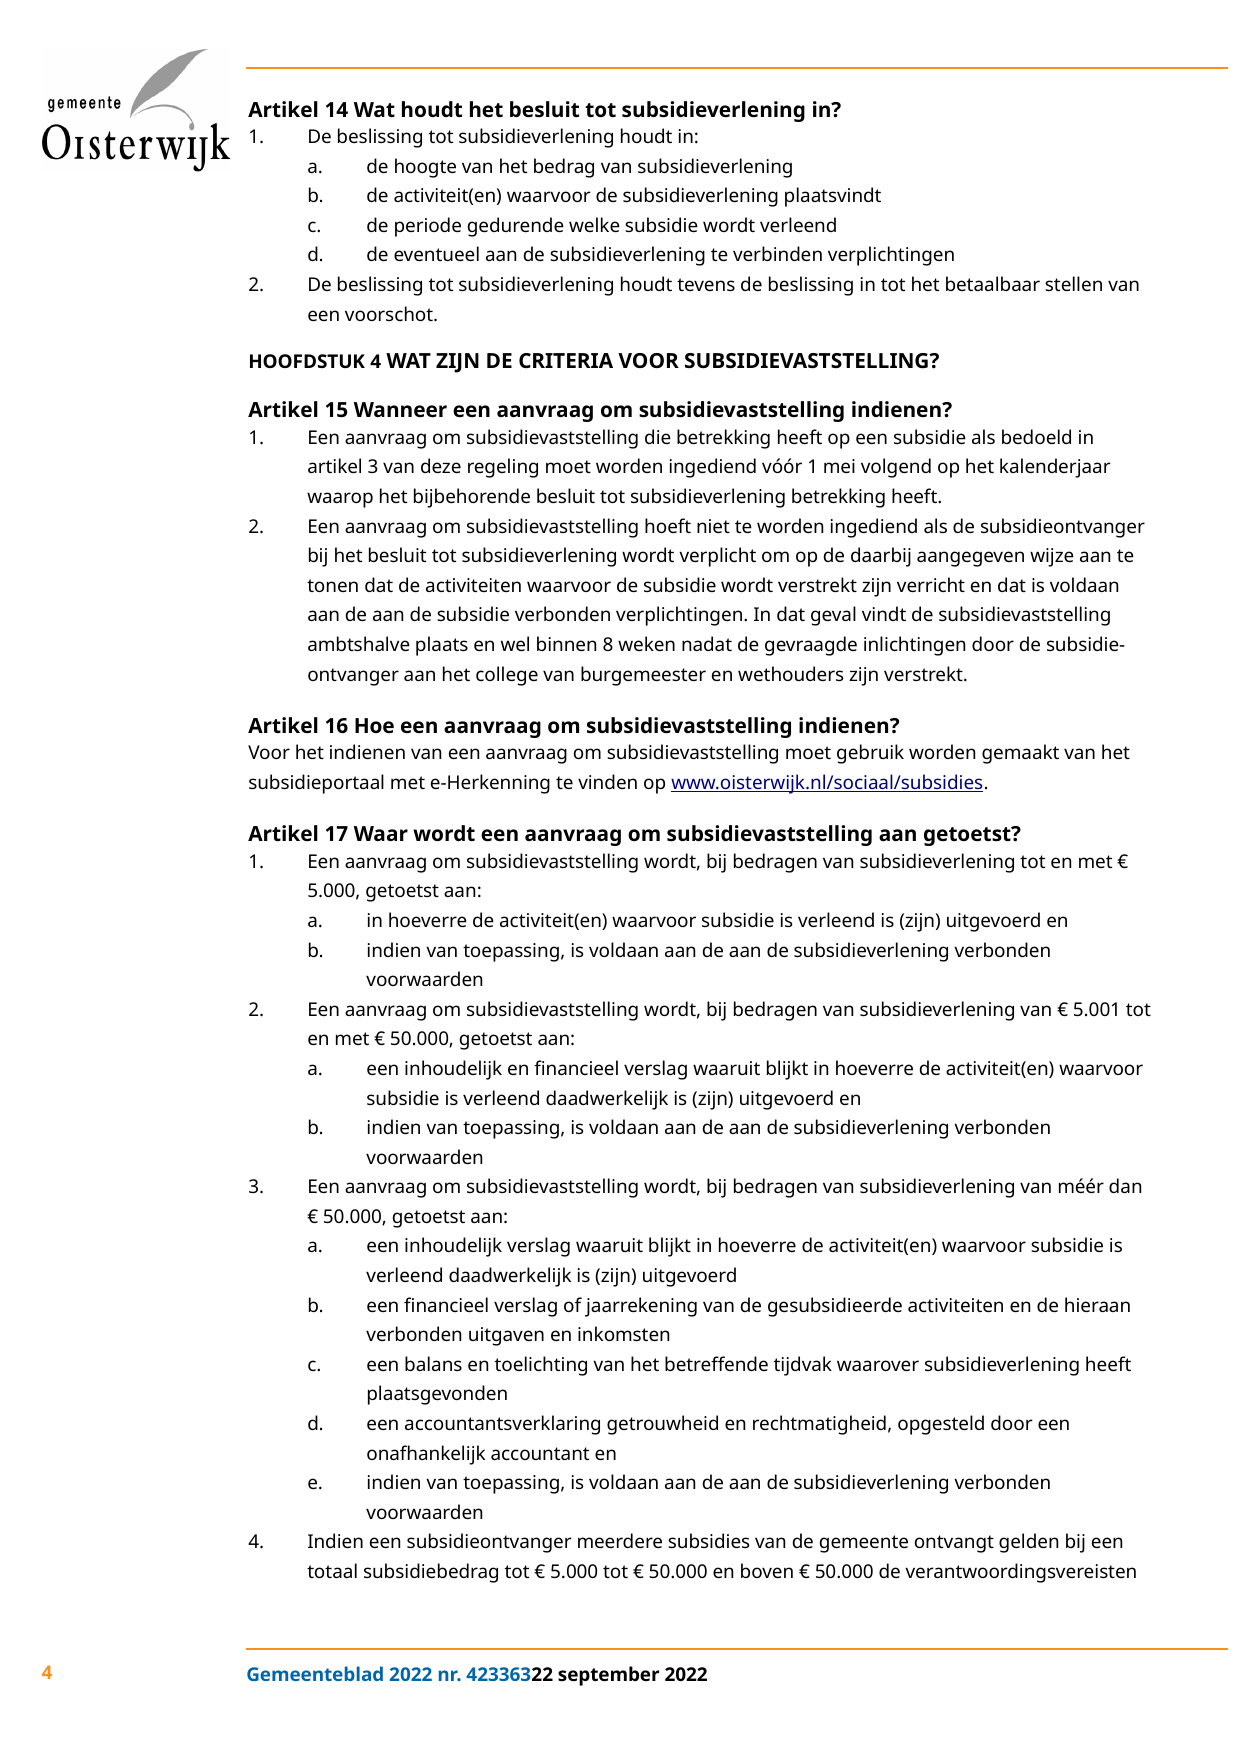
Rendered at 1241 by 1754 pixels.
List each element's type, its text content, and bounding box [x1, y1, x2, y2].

list Een aanvraag om subsidievaststelling wordt, bij bedragen van subsidieverlening tot en met € 5.000, getoetst aan: [248, 848, 1152, 903]
list indien van toepassing, is voldaan aan de aan de subsidieverlening verbonden voorwaarden [307, 1114, 1152, 1169]
text HOOFDSTUK 4 WAT ZIJN DE CRITERIA VOOR SUBSIDIEVASTSTELLING? [248, 346, 1152, 375]
list een balans en toelichting van het betreffende tijdvak waarover subsidieverlening heeft plaatsgevonden [307, 1351, 1152, 1406]
list De beslissing tot subsidieverlening houdt tevens de beslissing in tot het betaalbaar stellen van een voorschot. [248, 271, 1152, 326]
text Voor het indienen van een aanvraag om subsidievaststelling moet gebruik worden gemaakt van het subsidieportaal met e-Herkenning te vinden op www.oisterwijk.nl/sociaal/subsidies. [248, 739, 1152, 795]
list de activiteit(en) waarvoor de subsidieverlening plaatsvindt [307, 182, 1152, 208]
list een financieel verslag of jaarrekening van de gesubsidieerde activiteiten en de hieraan verbonden uitgaven en inkomsten [307, 1292, 1152, 1347]
text Artikel 17 Waar wordt een aanvraag om subsidievaststelling aan getoetst? [248, 819, 1152, 848]
list in hoeverre de activiteit(en) waarvoor subsidie is verleend is (zijn) uitgevoerd en [307, 907, 1152, 933]
text Artikel 16 Hoe een aanvraag om subsidievaststelling indienen? [248, 711, 1152, 739]
text Artikel 14 Wat houdt het besluit tot subsidieverlening in? [248, 95, 1152, 123]
picture [41, 47, 231, 172]
list Een aanvraag om subsidievaststelling wordt, bij bedragen van subsidieverlening van méér dan € 50.000, getoetst aan: [248, 1173, 1152, 1229]
list Een aanvraag om subsidievaststelling die betrekking heeft op een subsidie als bedoeld in artikel 3 van deze regeling moet worden ingediend vóór 1 mei volgend op het kalenderjaar waarop het bijbehorende besluit tot subsidieverlening betrekking heeft. [248, 424, 1152, 509]
list indien van toepassing, is voldaan aan de aan de subsidieverlening verbonden voorwaarden [307, 1469, 1152, 1524]
list Een aanvraag om subsidievaststelling wordt, bij bedragen van subsidieverlening van € 5.001 tot en met € 50.000, getoetst aan: [248, 996, 1152, 1051]
list De beslissing tot subsidieverlening houdt in: [248, 123, 1152, 149]
list de hoogte van het bedrag van subsidieverlening [307, 153, 1152, 178]
list de eventueel aan de subsidieverlening te verbinden verplichtingen [307, 242, 1152, 267]
list Een aanvraag om subsidievaststelling hoeft niet te worden ingediend als de subsidieontvanger bij het besluit tot subsidieverlening wordt verplicht om op de daarbij aangegeven wijze aan te tonen dat de activiteiten waarvoor de subsidie wordt verstrekt zijn verricht en dat is voldaan aan de aan de subsidie verbonden verplichtingen. In dat geval vindt de subsidievaststelling ambtshalve plaats en wel binnen 8 weken nadat de gevraagde inlichtingen door de subsidie-ontvanger aan het college van burgemeester en wethouders zijn verstrekt. [248, 513, 1152, 686]
list Indien een subsidieontvanger meerdere subsidies van de gemeente ontvangt gelden bij een totaal subsidiebedrag tot € 5.000 tot € 50.000 en boven € 50.000 de verantwoordingsvereisten [248, 1528, 1152, 1584]
text Artikel 15 Wanneer een aanvraag om subsidievaststelling indienen? [248, 396, 1152, 424]
list indien van toepassing, is voldaan aan de aan de subsidieverlening verbonden voorwaarden [307, 937, 1152, 992]
list een accountantsverklaring getrouwheid en rechtmatigheid, opgesteld door een onafhankelijk accountant en [307, 1410, 1152, 1465]
list een inhoudelijk en financieel verslag waaruit blijkt in hoeverre de activiteit(en) waarvoor subsidie is verleend daadwerkelijk is (zijn) uitgevoerd en [307, 1055, 1152, 1110]
list een inhoudelijk verslag waaruit blijkt in hoeverre de activiteit(en) waarvoor subsidie is verleend daadwerkelijk is (zijn) uitgevoerd [307, 1233, 1152, 1288]
list de periode gedurende welke subsidie wordt verleend [307, 212, 1152, 238]
